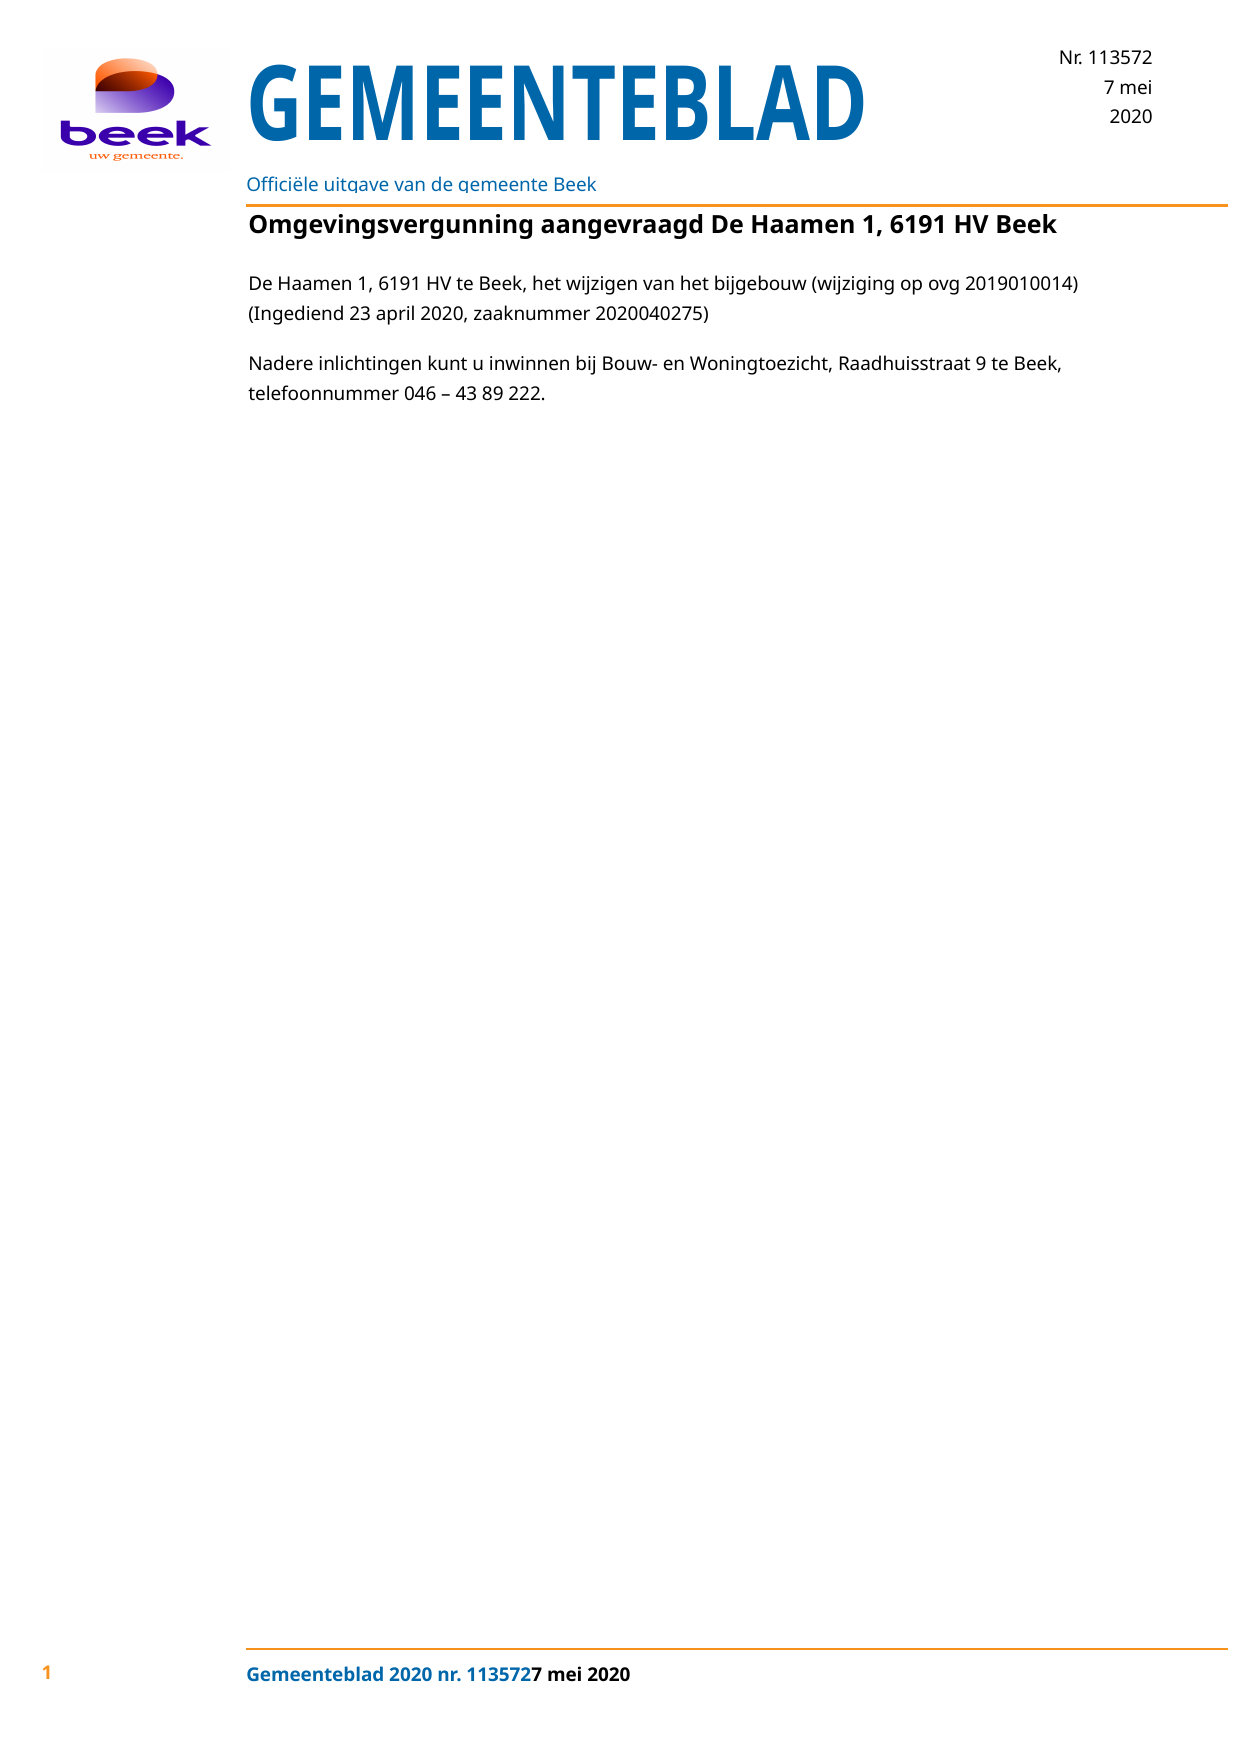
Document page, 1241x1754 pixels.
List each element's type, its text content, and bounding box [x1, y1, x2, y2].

text Nadere inlichtingen kunt u inwinnen bij Bouw- en Woningtoezicht, Raadhuisstraat 9 te Beek, telefoonnummer 046 – 43 89 222. [248, 350, 1152, 406]
picture [41, 47, 231, 172]
text Omgevingsvergunning aangevraagd De Haamen 1, 6191 HV Beek [248, 207, 1152, 241]
text De Haamen 1, 6191 HV te Beek, het wijzigen van het bijgebouw (wijziging op ovg 2019010014) (Ingediend 23 april 2020, zaaknummer 2020040275) [248, 270, 1152, 326]
